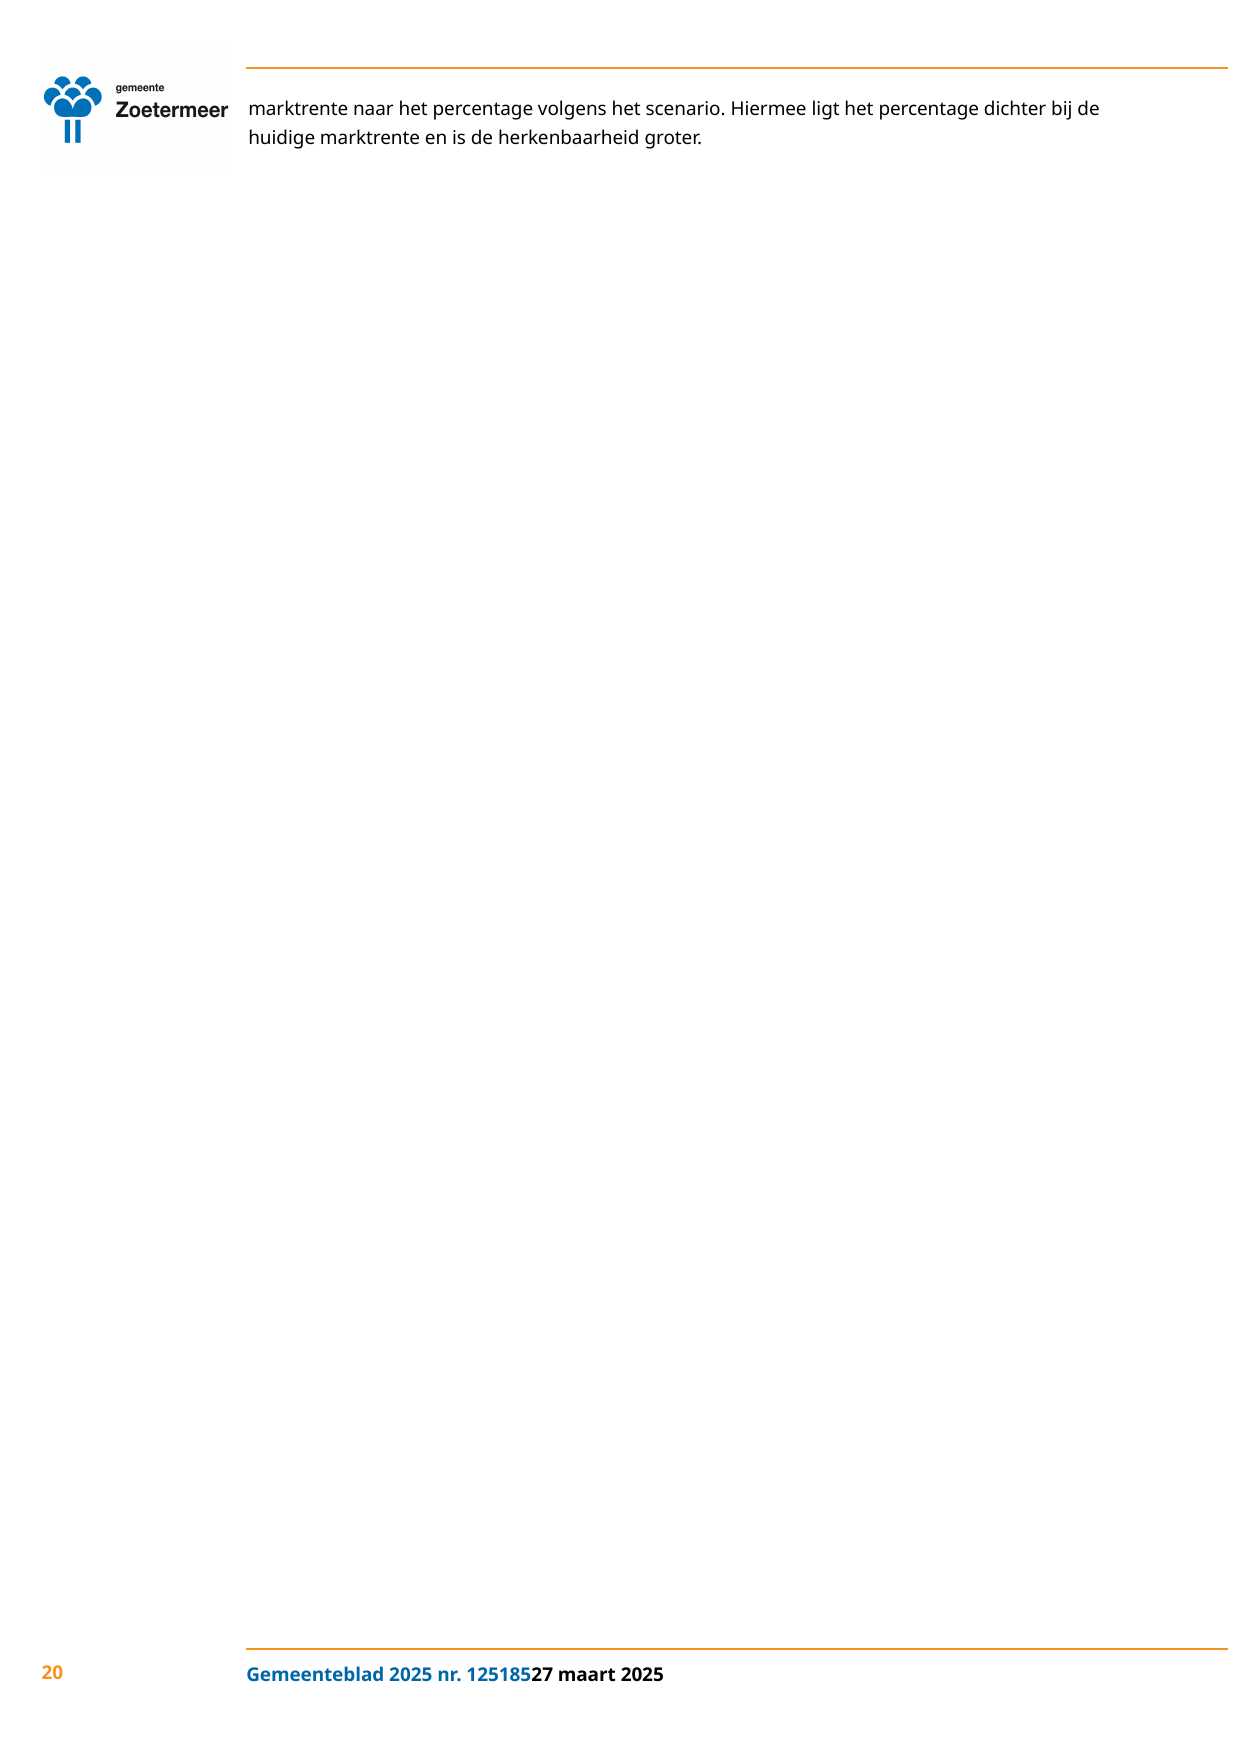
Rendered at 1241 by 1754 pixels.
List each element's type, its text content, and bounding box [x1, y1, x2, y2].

picture [41, 47, 231, 172]
text marktrente naar het percentage volgens het scenario. Hiermee ligt het percentage dichter bij de huidige marktrente en is de herkenbaarheid groter. [248, 95, 1152, 150]
